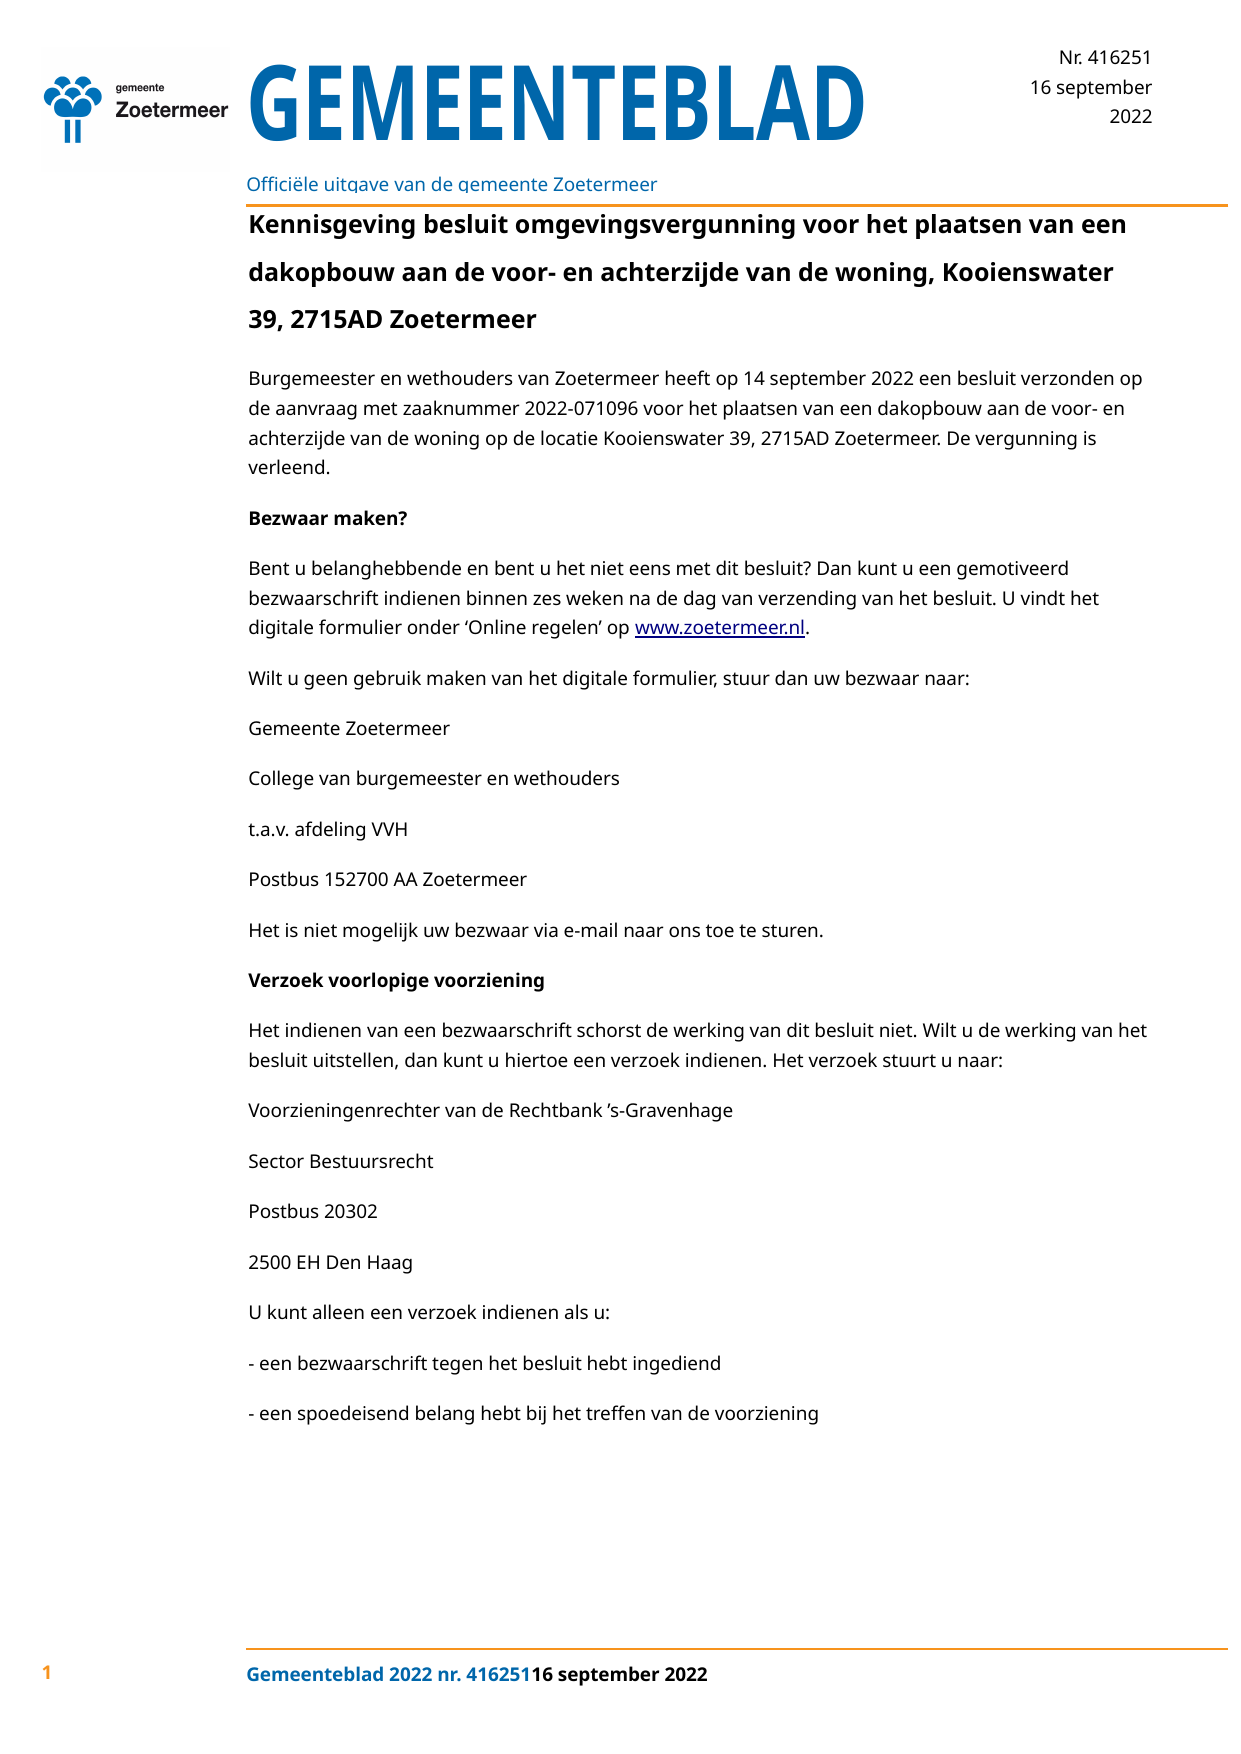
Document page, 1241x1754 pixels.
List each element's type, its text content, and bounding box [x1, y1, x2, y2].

text Voorzieningenrechter van de Rechtbank ’s-Gravenhage [248, 1098, 1152, 1123]
text Sector Bestuursrecht [248, 1148, 1152, 1174]
text t.a.v. afdeling VVH [248, 816, 1152, 842]
text Kennisgeving besluit omgevingsvergunning voor het plaatsen van een dakopbouw aan de voor- en achterzijde van de woning, Kooienswater 39, 2715AD Zoetermeer [248, 207, 1152, 336]
text - een spoedeisend belang hebt bij het treffen van de voorziening [248, 1400, 1152, 1426]
text Postbus 152700 AA Zoetermeer [248, 866, 1152, 892]
text Bezwaar maken? [248, 505, 1152, 530]
text Bent u belanghebbende en bent u het niet eens met dit besluit? Dan kunt u een gemotiveerd bezwaarschrift indienen binnen zes weken na de dag van verzending van het besluit. U vindt het digitale formulier onder ‘Online regelen’ op www.zoetermeer.nl. [248, 555, 1152, 640]
text Het indienen van een bezwaarschrift schorst de werking van dit besluit niet. Wilt u de werking van het besluit uitstellen, dan kunt u hiertoe een verzoek indienen. Het verzoek stuurt u naar: [248, 1018, 1152, 1073]
text 2500 EH Den Haag [248, 1249, 1152, 1274]
text Wilt u geen gebruik maken van het digitale formulier, stuur dan uw bezwaar naar: [248, 665, 1152, 690]
text Verzoek voorlopige voorziening [248, 967, 1152, 993]
text Het is niet mogelijk uw bezwaar via e-mail naar ons toe te sturen. [248, 917, 1152, 942]
text Burgemeester en wethouders van Zoetermeer heeft op 14 september 2022 een besluit verzonden op de aanvraag met zaaknummer 2022-071096 voor het plaatsen van een dakopbouw aan de voor- en achterzijde van de woning op de locatie Kooienswater 39, 2715AD Zoetermeer. De vergunning is verleend. [248, 366, 1152, 480]
text Gemeente Zoetermeer [248, 715, 1152, 741]
text U kunt alleen een verzoek indienen als u: [248, 1299, 1152, 1325]
picture [41, 47, 231, 172]
text - een bezwaarschrift tegen het besluit hebt ingediend [248, 1350, 1152, 1375]
text Postbus 20302 [248, 1198, 1152, 1224]
text College van burgemeester en wethouders [248, 766, 1152, 791]
